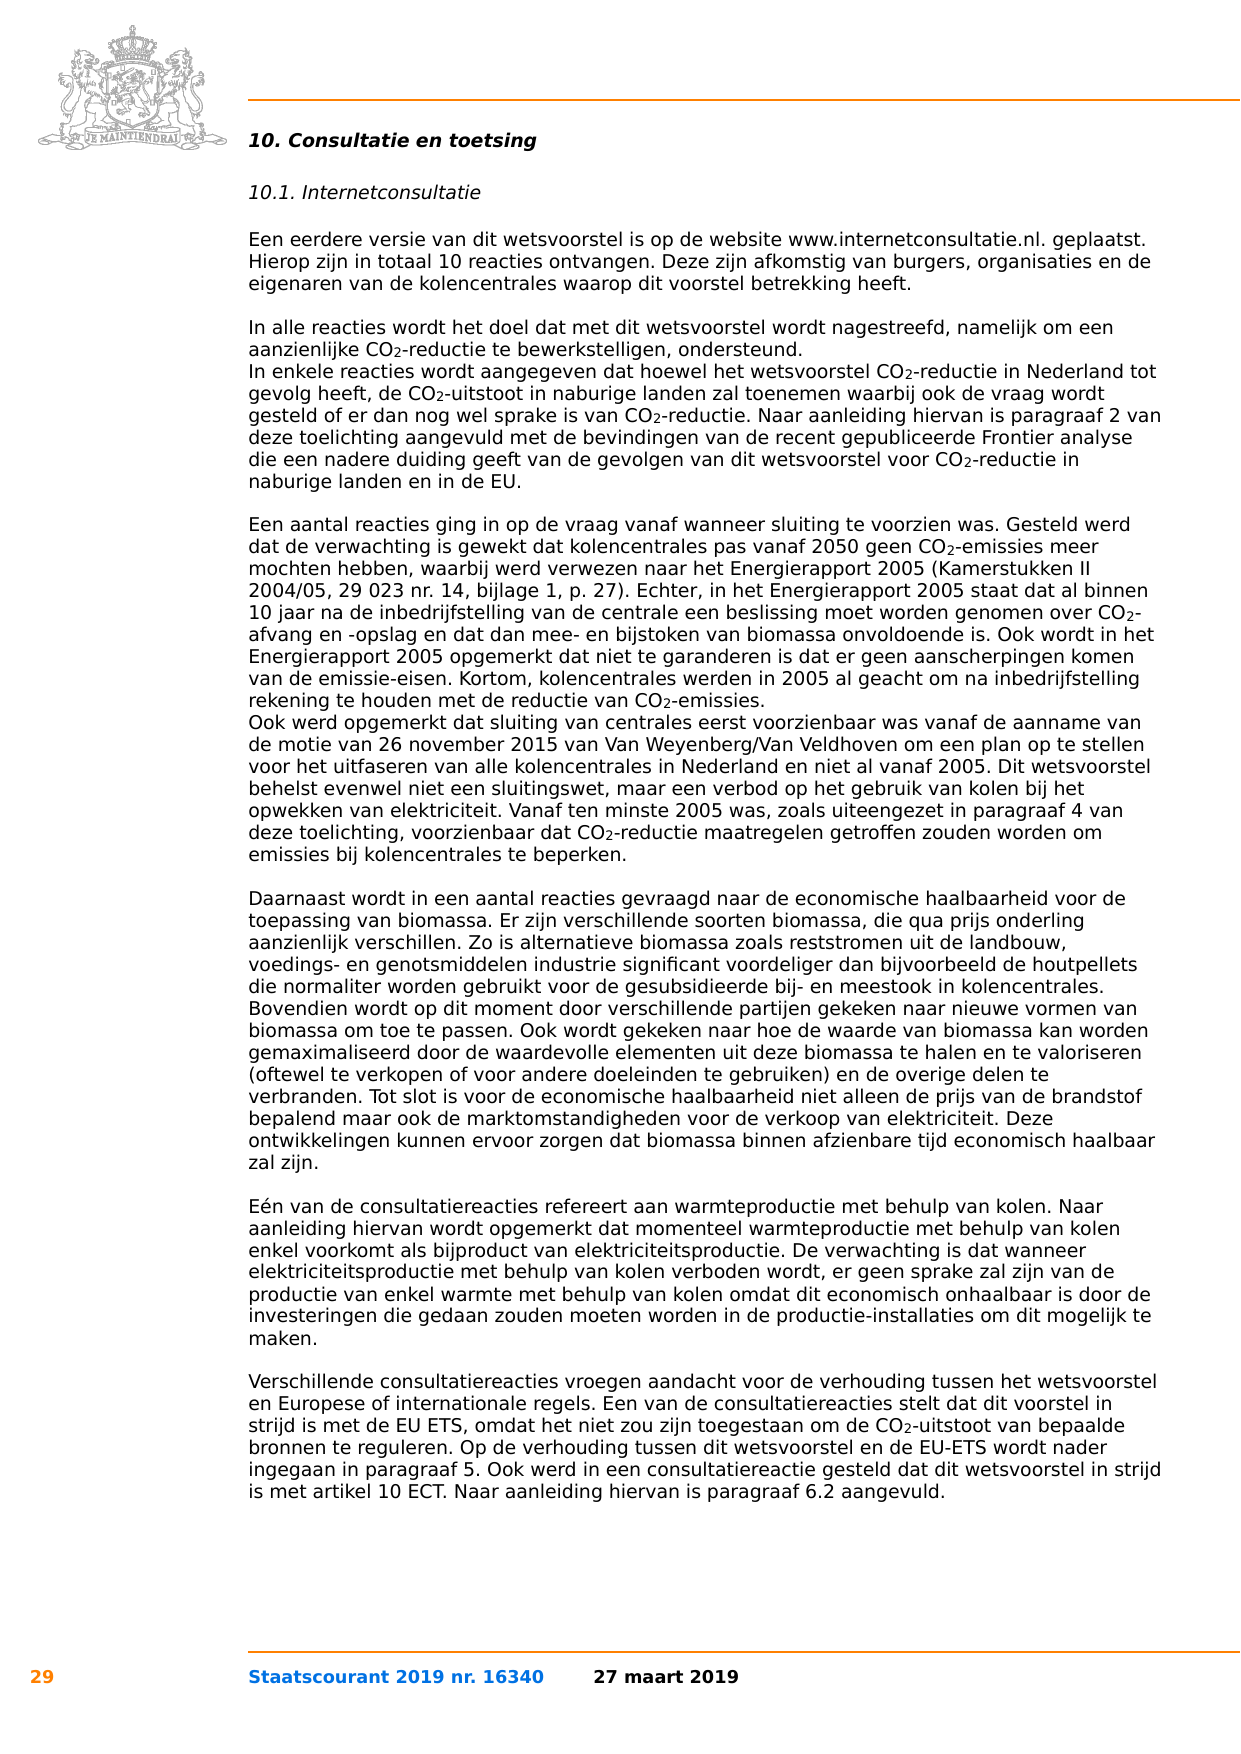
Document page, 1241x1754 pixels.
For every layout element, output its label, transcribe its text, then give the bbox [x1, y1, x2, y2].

text Ook werd opgemerkt dat sluiting van centrales eerst voorzienbaar was vanaf de aanname van de motie van 26 november 2015 van Van Weyenberg/Van Veldhoven om een plan op te stellen voor het uitfaseren van alle kolencentrales in Nederland en niet al vanaf 2005. Dit wetsvoorstel behelst evenwel niet een sluitingswet, maar een verbod op het gebruik van kolen bij het opwekken van elektriciteit. Vanaf ten minste 2005 was, zoals uiteengezet in paragraaf 4 van deze toelichting, voorzienbaar dat CO2-reductie maatregelen getroffen zouden worden om emissies bij kolencentrales te beperken. [248, 712, 1163, 866]
text Verschillende consultatiereacties vroegen aandacht voor de verhouding tussen het wetsvoorstel en Europese of internationale regels. Een van de consultatiereacties stelt dat dit voorstel in strijd is met de EU ETS, omdat het niet zou zijn toegestaan om de CO2-uitstoot van bepaalde bronnen te reguleren. Op de verhouding tussen dit wetsvoorstel en de EU-ETS wordt nader ingegaan in paragraaf 5. Ook werd in een consultatiereactie gesteld dat dit wetsvoorstel in strijd is met artikel 10 ECT. Naar aanleiding hiervan is paragraaf 6.2 aangevuld. [248, 1371, 1163, 1503]
text Eén van de consultatiereacties refereert aan warmteproductie met behulp van kolen. Naar aanleiding hiervan wordt opgemerkt dat momenteel warmteproductie met behulp van kolen enkel voorkomt als bijproduct van elektriciteitsproductie. De verwachting is dat wanneer elektriciteitsproductie met behulp van kolen verboden wordt, er geen sprake zal zijn van de productie van enkel warmte met behulp van kolen omdat dit economisch onhaalbaar is door de investeringen die gedaan zouden moeten worden in de productie-installaties om dit mogelijk te maken. [248, 1196, 1163, 1349]
text Een eerdere versie van dit wetsvoorstel is op de website www.internetconsultatie.nl. geplaatst. Hierop zijn in totaal 10 reacties ontvangen. Deze zijn afkomstig van burgers, organisaties en de eigenaren van de kolencentrales waarop dit voorstel betrekking heeft. [248, 229, 1163, 295]
picture [38, 25, 227, 150]
text In alle reacties wordt het doel dat met dit wetsvoorstel wordt nagestreefd, namelijk om een aanzienlijke CO2-reductie te bewerkstelligen, ondersteund. [248, 317, 1163, 361]
subtitle 10. Consultatie en toetsing [248, 130, 1163, 152]
text Daarnaast wordt in een aantal reacties gevraagd naar de economische haalbaarheid voor de toepassing van biomassa. Er zijn verschillende soorten biomassa, die qua prijs onderling aanzienlijk verschillen. Zo is alternatieve biomassa zoals reststromen uit de landbouw, voedings- en genotsmiddelen industrie significant voordeliger dan bijvoorbeeld de houtpellets die normaliter worden gebruikt voor de gesubsidieerde bij- en meestook in kolencentrales. Bovendien wordt op dit moment door verschillende partijen gekeken naar nieuwe vormen van biomassa om toe te passen. Ook wordt gekeken naar hoe de waarde van biomassa kan worden gemaximaliseerd door de waardevolle elementen uit deze biomassa te halen en te valoriseren (oftewel te verkopen of voor andere doeleinden te gebruiken) en de overige delen te verbranden. Tot slot is voor de economische haalbaarheid niet alleen de prijs van de brandstof bepalend maar ook de marktomstandigheden voor de verkoop van elektriciteit. Deze ontwikkelingen kunnen ervoor zorgen dat biomassa binnen afzienbare tijd economisch haalbaar zal zijn. [248, 888, 1163, 1174]
text Een aantal reacties ging in op de vraag vanaf wanneer sluiting te voorzien was. Gesteld werd dat de verwachting is gewekt dat kolencentrales pas vanaf 2050 geen CO2-emissies meer mochten hebben, waarbij werd verwezen naar het Energierapport 2005 (Kamerstukken II 2004/05, 29 023 nr. 14, bijlage 1, p. 27). Echter, in het Energierapport 2005 staat dat al binnen 10 jaar na de inbedrijfstelling van de centrale een beslissing moet worden genomen over CO2-afvang en -opslag en dat dan mee- en bijstoken van biomassa onvoldoende is. Ook wordt in het Energierapport 2005 opgemerkt dat niet te garanderen is dat er geen aanscherpingen komen van de emissie-eisen. Kortom, kolencentrales werden in 2005 al geacht om na inbedrijfstelling rekening te houden met de reductie van CO2-emissies. [248, 514, 1163, 712]
text In enkele reacties wordt aangegeven dat hoewel het wetsvoorstel CO2-reductie in Nederland tot gevolg heeft, de CO2-uitstoot in naburige landen zal toenemen waarbij ook de vraag wordt gesteld of er dan nog wel sprake is van CO2-reductie. Naar aanleiding hiervan is paragraaf 2 van deze toelichting aangevuld met de bevindingen van de recent gepubliceerde Frontier analyse die een nadere duiding geeft van de gevolgen van dit wetsvoorstel voor CO2-reductie in naburige landen en in de EU. [248, 361, 1163, 492]
subtitle 10.1. Internetconsultatie [248, 182, 1163, 204]
